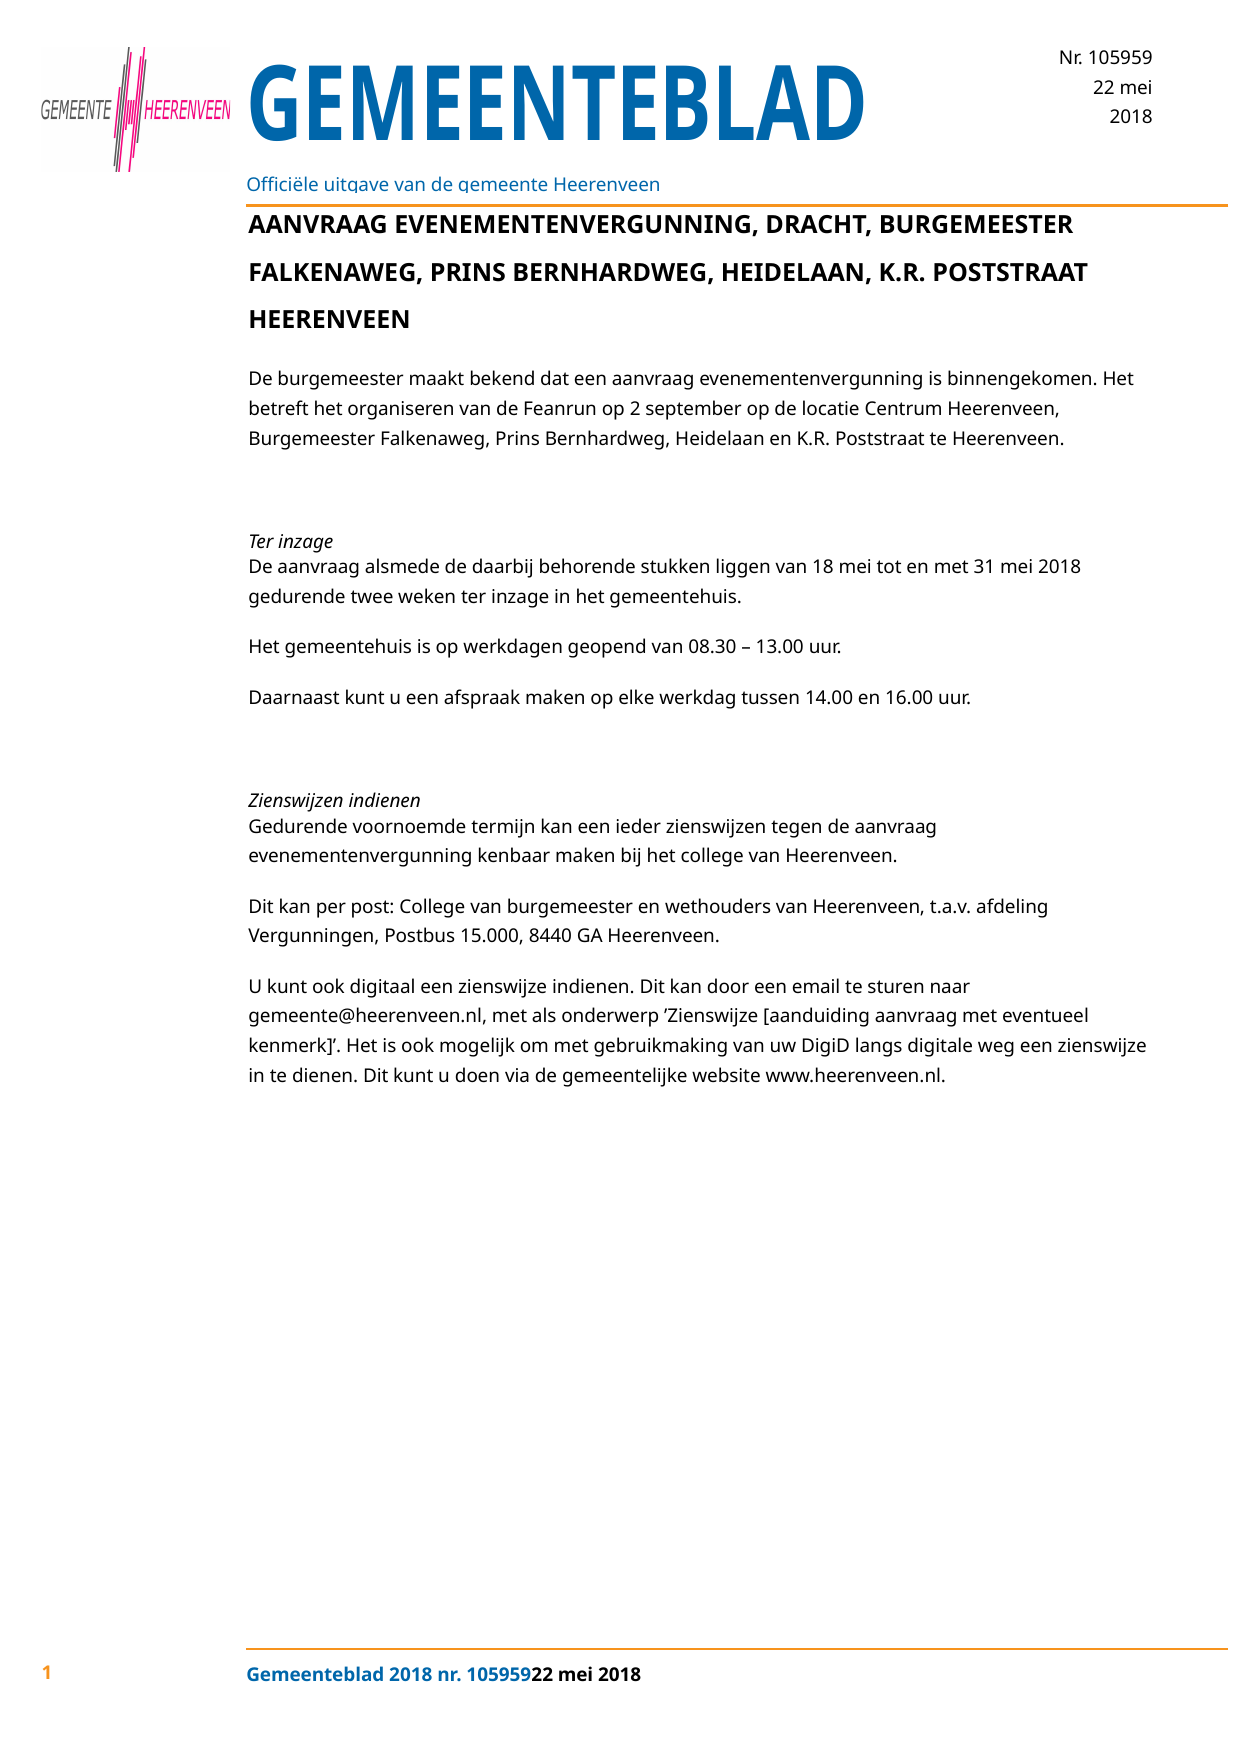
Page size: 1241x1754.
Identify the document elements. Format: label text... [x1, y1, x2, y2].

text Zienswijzen indienen [248, 787, 1152, 813]
text Daarnaast kunt u een afspraak maken op elke werkdag tussen 14.00 en 16.00 uur. [248, 684, 1152, 710]
text Gedurende voornoemde termijn kan een ieder zienswijzen tegen de aanvraag evenementenvergunning kenbaar maken bij het college van Heerenveen. [248, 813, 1152, 868]
text U kunt ook digitaal een zienswijze indienen. Dit kan door een email te sturen naar gemeente@heerenveen.nl, met als onderwerp ’Zienswijze [aanduiding aanvraag met eventueel kenmerk]’. Het is ook mogelijk om met gebruikmaking van uw DigiD langs digitale weg een zienswijze in te dienen. Dit kunt u doen via de gemeentelijke website www.heerenveen.nl. [248, 973, 1152, 1087]
text De burgemeester maakt bekend dat een aanvraag evenementenvergunning is binnengekomen. Het betreft het organiseren van de Feanrun op 2 september op de locatie Centrum Heerenveen, Burgemeester Falkenaweg, Prins Bernhardweg, Heidelaan en K.R. Poststraat te Heerenveen. [248, 366, 1152, 450]
text Het gemeentehuis is op werkdagen geopend van 08.30 – 13.00 uur. [248, 634, 1152, 659]
picture [41, 47, 231, 172]
text Ter inzage [248, 528, 1152, 554]
text De aanvraag alsmede de daarbij behorende stukken liggen van 18 mei tot en met 31 mei 2018 gedurende twee weken ter inzage in het gemeentehuis. [248, 554, 1152, 609]
text Dit kan per post: College van burgemeester en wethouders van Heerenveen, t.a.v. afdeling Vergunningen, Postbus 15.000, 8440 GA Heerenveen. [248, 893, 1152, 948]
text AANVRAAG EVENEMENTENVERGUNNING, DRACHT, BURGEMEESTER FALKENAWEG, PRINS BERNHARDWEG, HEIDELAAN, K.R. POSTSTRAAT HEERENVEEN [248, 207, 1152, 336]
